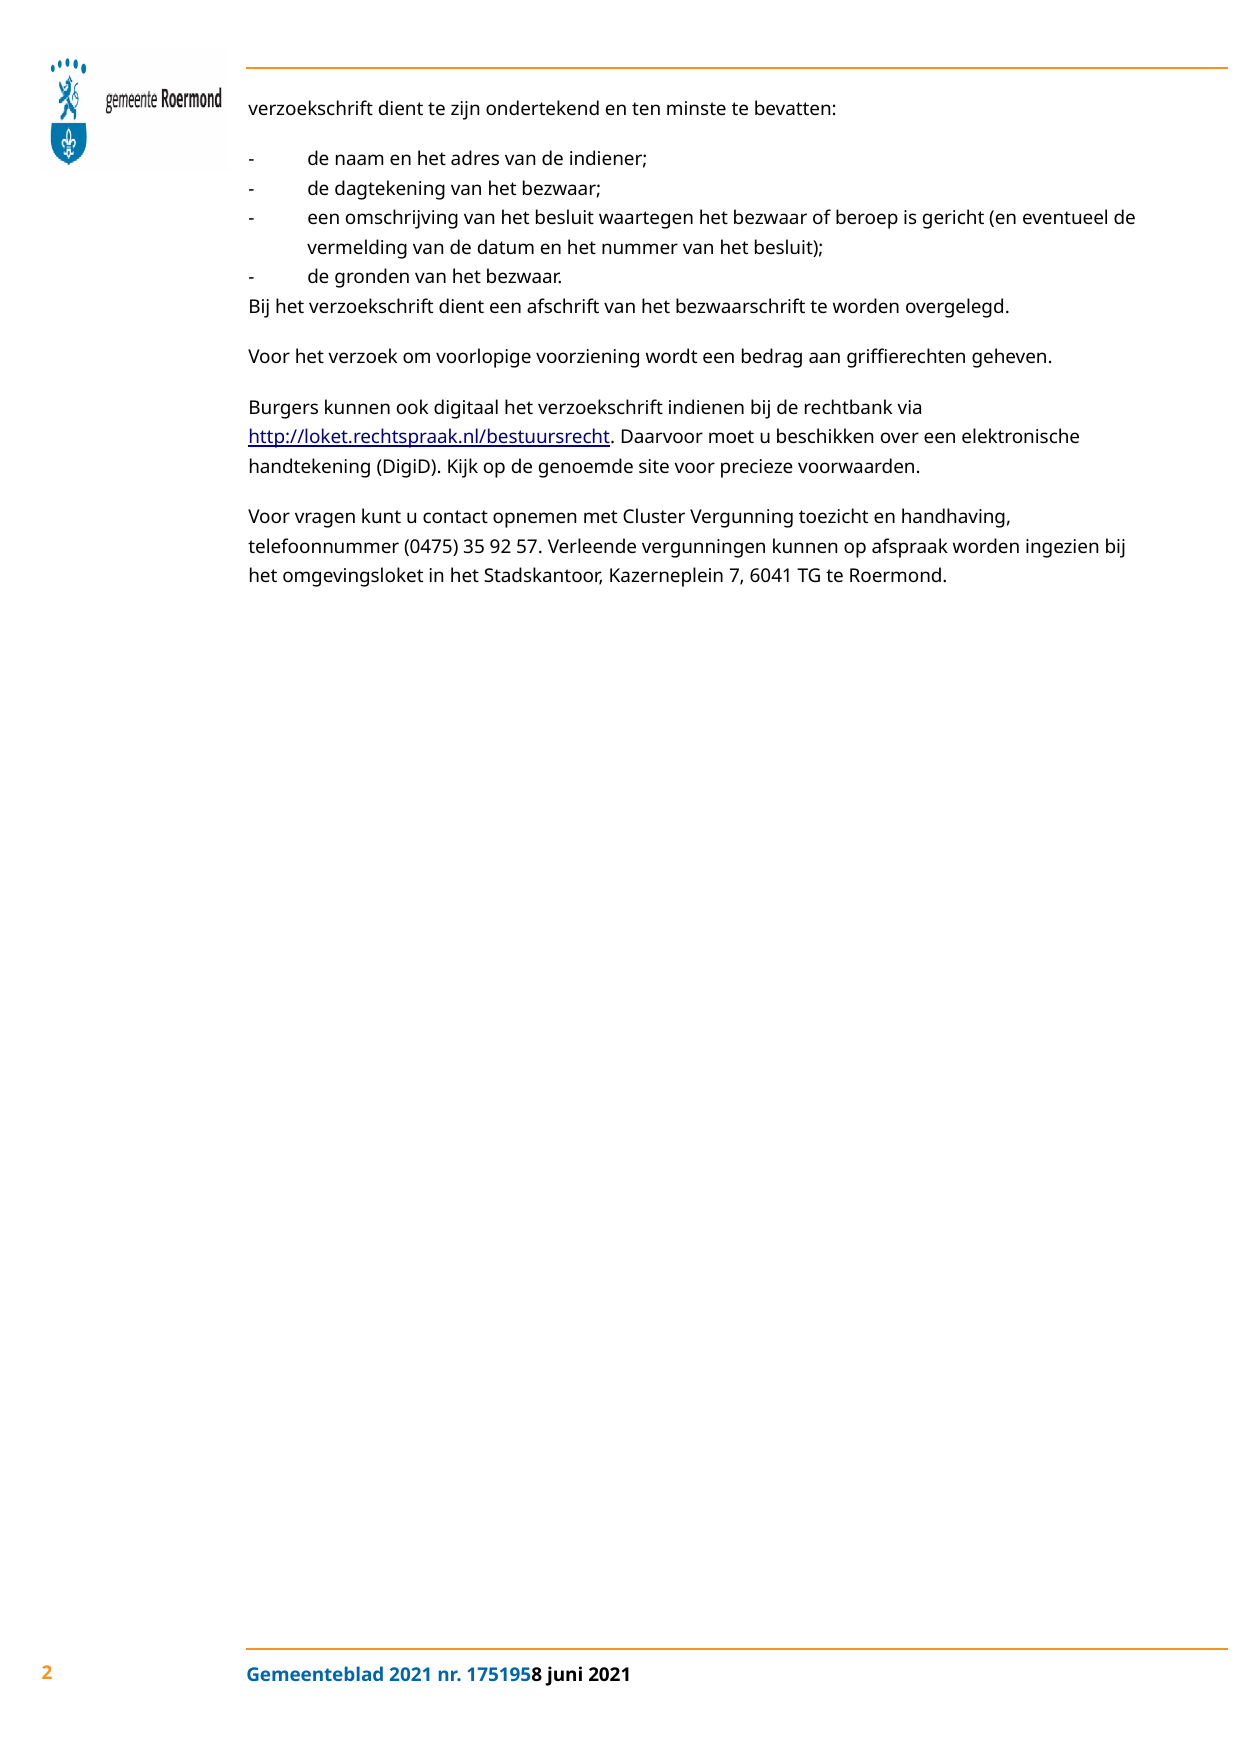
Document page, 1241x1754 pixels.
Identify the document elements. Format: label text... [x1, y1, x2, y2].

list een omschrijving van het besluit waartegen het bezwaar of beroep is gericht (en eventueel de vermelding van de datum en het nummer van het besluit); [248, 204, 1152, 260]
list de dagtekening van het bezwaar; [248, 175, 1152, 201]
text verzoekschrift dient te zijn ondertekend en ten minste te bevatten: [248, 95, 1152, 121]
list de naam en het adres van de indiener; [248, 145, 1152, 171]
list de gronden van het bezwaar. [248, 263, 1152, 289]
text Burgers kunnen ook digitaal het verzoekschrift indienen bij de rechtbank via http://loket.rechtspraak.nl/bestuursrecht. Daarvoor moet u beschikken over een elektronische handtekening (DigiD). Kijk op de genoemde site voor precieze voorwaarden. [248, 394, 1152, 479]
picture [41, 47, 231, 172]
text Bij het verzoekschrift dient een afschrift van het bezwaarschrift te worden overgelegd. [248, 293, 1152, 319]
text Voor het verzoek om voorlopige voorziening wordt een bedrag aan griffierechten geheven. [248, 343, 1152, 369]
text Voor vragen kunt u contact opnemen met Cluster Vergunning toezicht en handhaving, telefoonnummer (0475) 35 92 57. Verleende vergunningen kunnen op afspraak worden ingezien bij het omgevingsloket in het Stadskantoor, Kazerneplein 7, 6041 TG te Roermond. [248, 503, 1152, 588]
